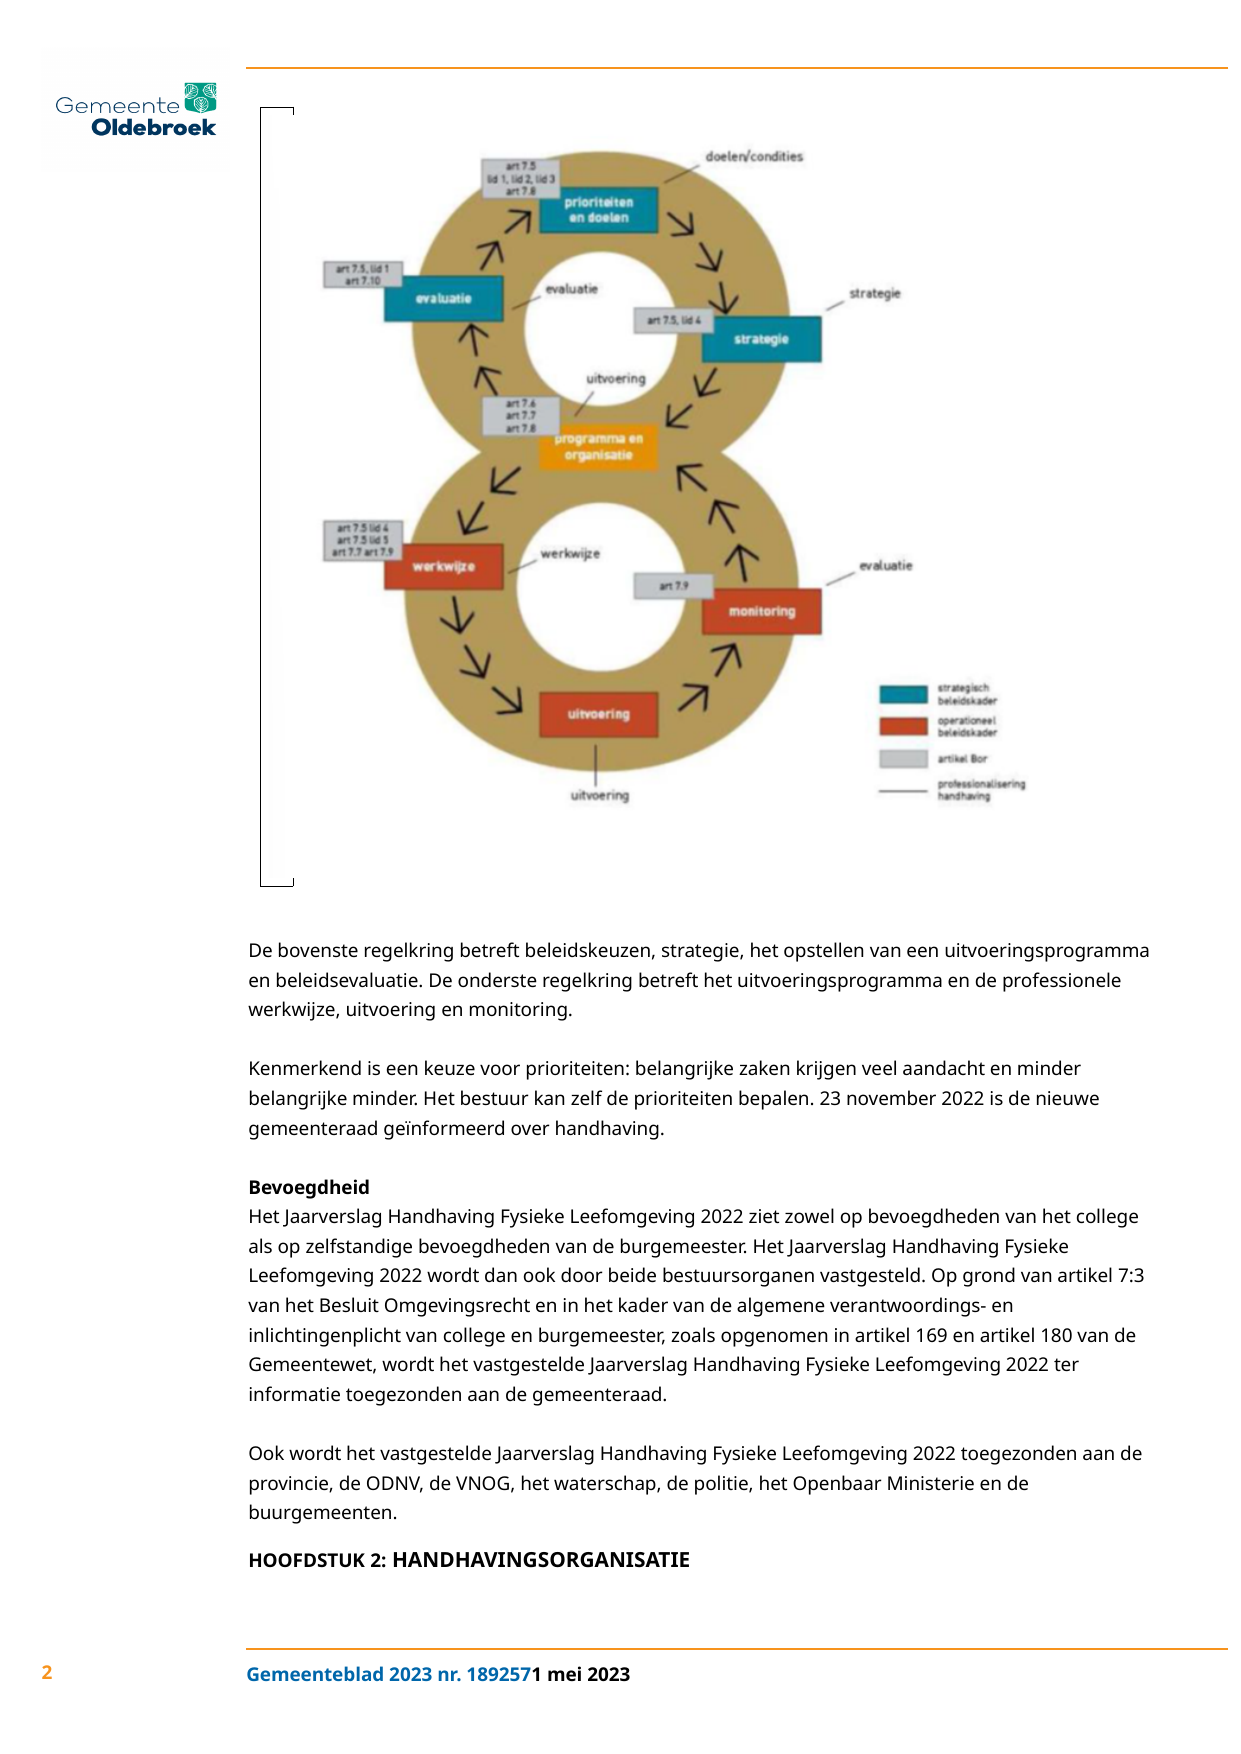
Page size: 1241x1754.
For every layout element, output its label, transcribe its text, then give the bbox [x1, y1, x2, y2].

text Kenmerkend is een keuze voor prioriteiten: belangrijke zaken krijgen veel aandacht en minder belangrijke minder. Het bestuur kan zelf de prioriteiten bepalen. 23 november 2022 is de nieuwe gemeenteraad geïnformeerd over handhaving. [248, 1056, 1152, 1141]
picture [268, 115, 1037, 878]
text HOOFDSTUK 2: HANDHAVINGSORGANISATIE [248, 1545, 1152, 1573]
text De bovenste regelkring betreft beleidskeuzen, strategie, het opstellen van een uitvoeringsprogramma en beleidsevaluatie. De onderste regelkring betreft het uitvoeringsprogramma en de professionele werkwijze, uitvoering en monitoring. [248, 937, 1152, 1022]
text Het Jaarverslag Handhaving Fysieke Leefomgeving 2022 ziet zowel op bevoegdheden van het college als op zelfstandige bevoegdheden van de burgemeester. Het Jaarverslag Handhaving Fysieke Leefomgeving 2022 wordt dan ook door beide bestuursorganen vastgesteld. Op grond van artikel 7:3 van het Besluit Omgevingsrecht en in het kader van de algemene verantwoordings- en inlichtingenplicht van college en burgemeester, zoals opgenomen in artikel 169 en artikel 180 van de Gemeentewet, wordt het vastgestelde Jaarverslag Handhaving Fysieke Leefomgeving 2022 ter informatie toegezonden aan de gemeenteraad. [248, 1203, 1152, 1407]
text Bevoegdheid [248, 1174, 1152, 1200]
picture [41, 47, 231, 172]
text Ook wordt het vastgestelde Jaarverslag Handhaving Fysieke Leefomgeving 2022 toegezonden aan de provincie, de ODNV, de VNOG, het waterschap, de politie, het Openbaar Ministerie en de buurgemeenten. [248, 1440, 1152, 1525]
